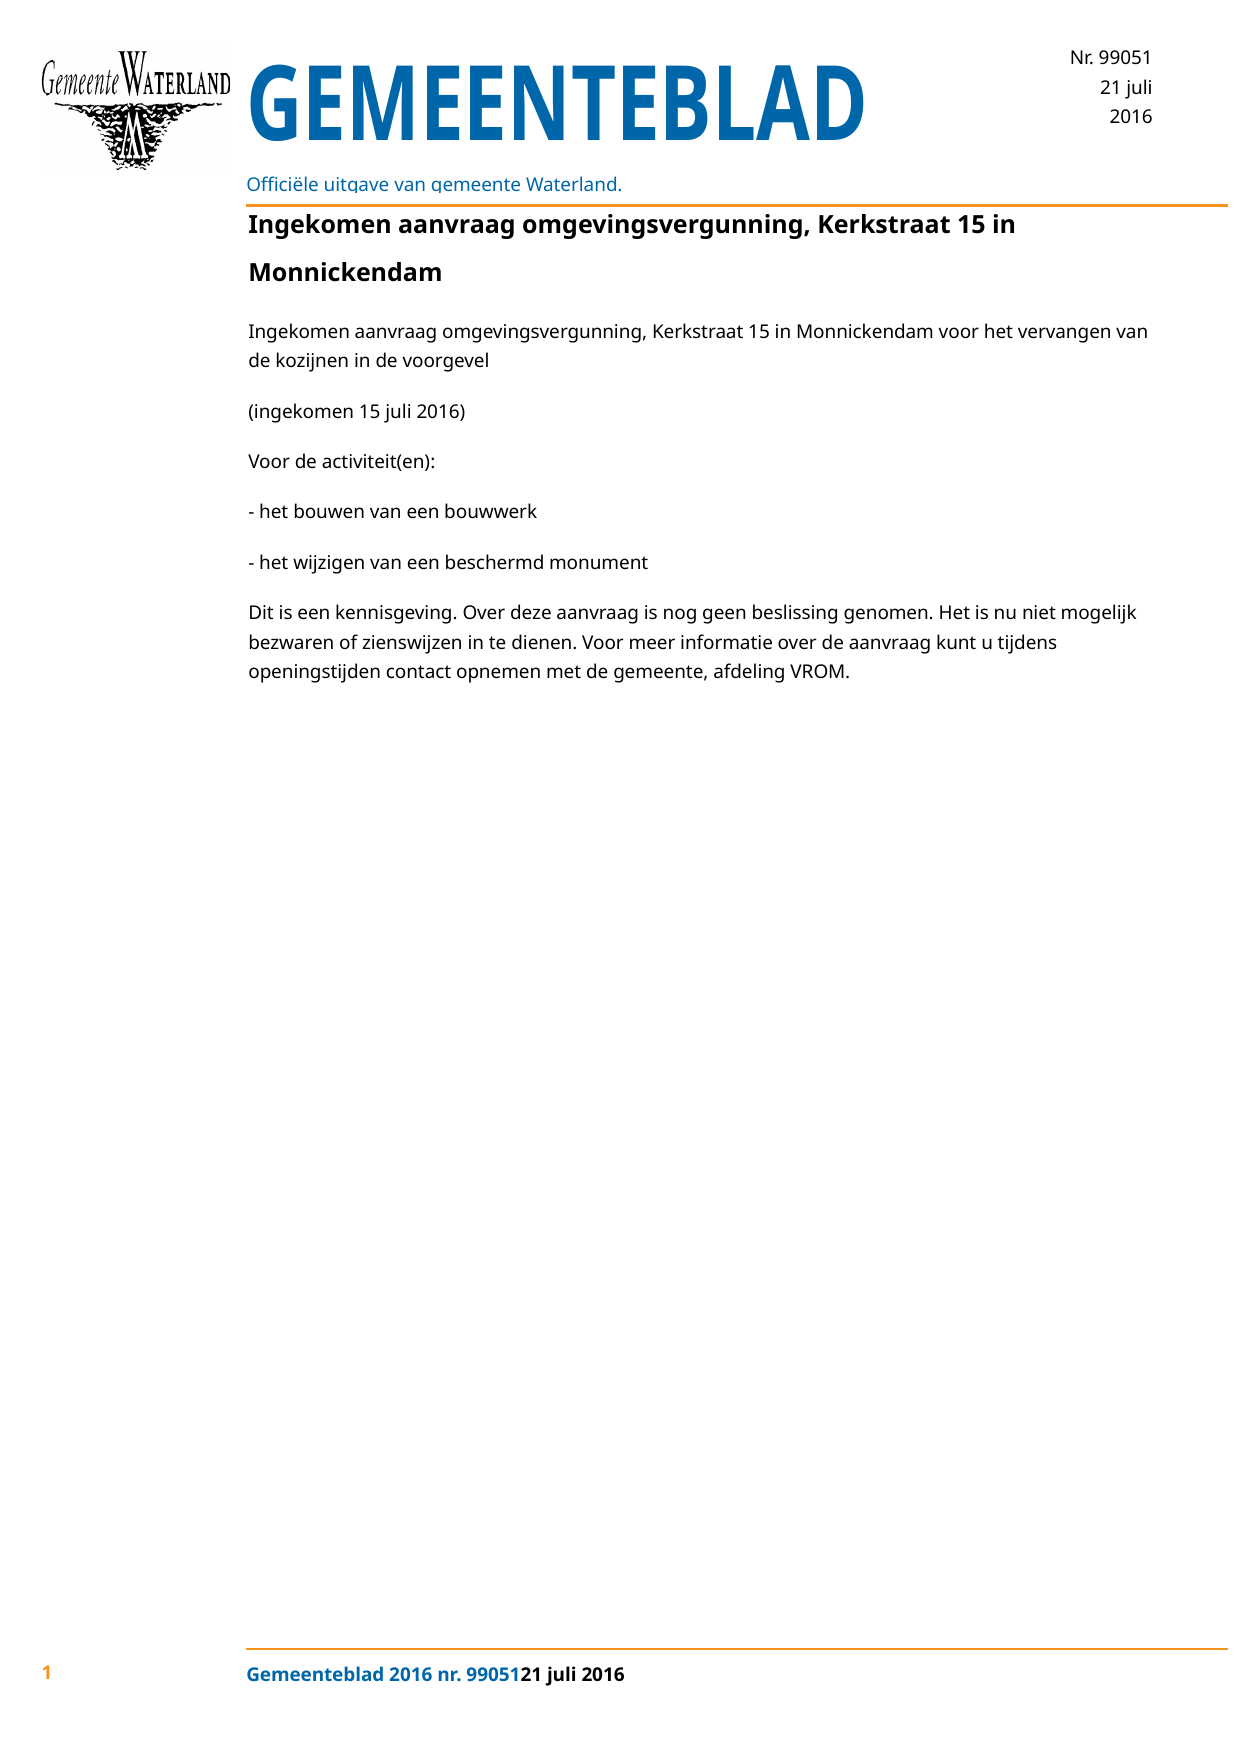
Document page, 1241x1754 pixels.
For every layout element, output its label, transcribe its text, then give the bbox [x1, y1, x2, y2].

text Ingekomen aanvraag omgevingsvergunning, Kerkstraat 15 in Monnickendam [248, 207, 1152, 288]
text - het bouwen van een bouwwerk [248, 499, 1152, 524]
text Ingekomen aanvraag omgevingsvergunning, Kerkstraat 15 in Monnickendam voor het vervangen van de kozijnen in de voorgevel [248, 318, 1152, 373]
text (ingekomen 15 juli 2016) [248, 398, 1152, 424]
text Dit is een kennisgeving. Over deze aanvraag is nog geen beslissing genomen. Het is nu niet mogelijk bezwaren of zienswijzen in te dienen. Voor meer informatie over de aanvraag kunt u tijdens openingstijden contact opnemen met de gemeente, afdeling VROM. [248, 599, 1152, 684]
picture [41, 47, 231, 172]
text Voor de activiteit(en): [248, 448, 1152, 474]
text - het wijzigen van een beschermd monument [248, 549, 1152, 575]
